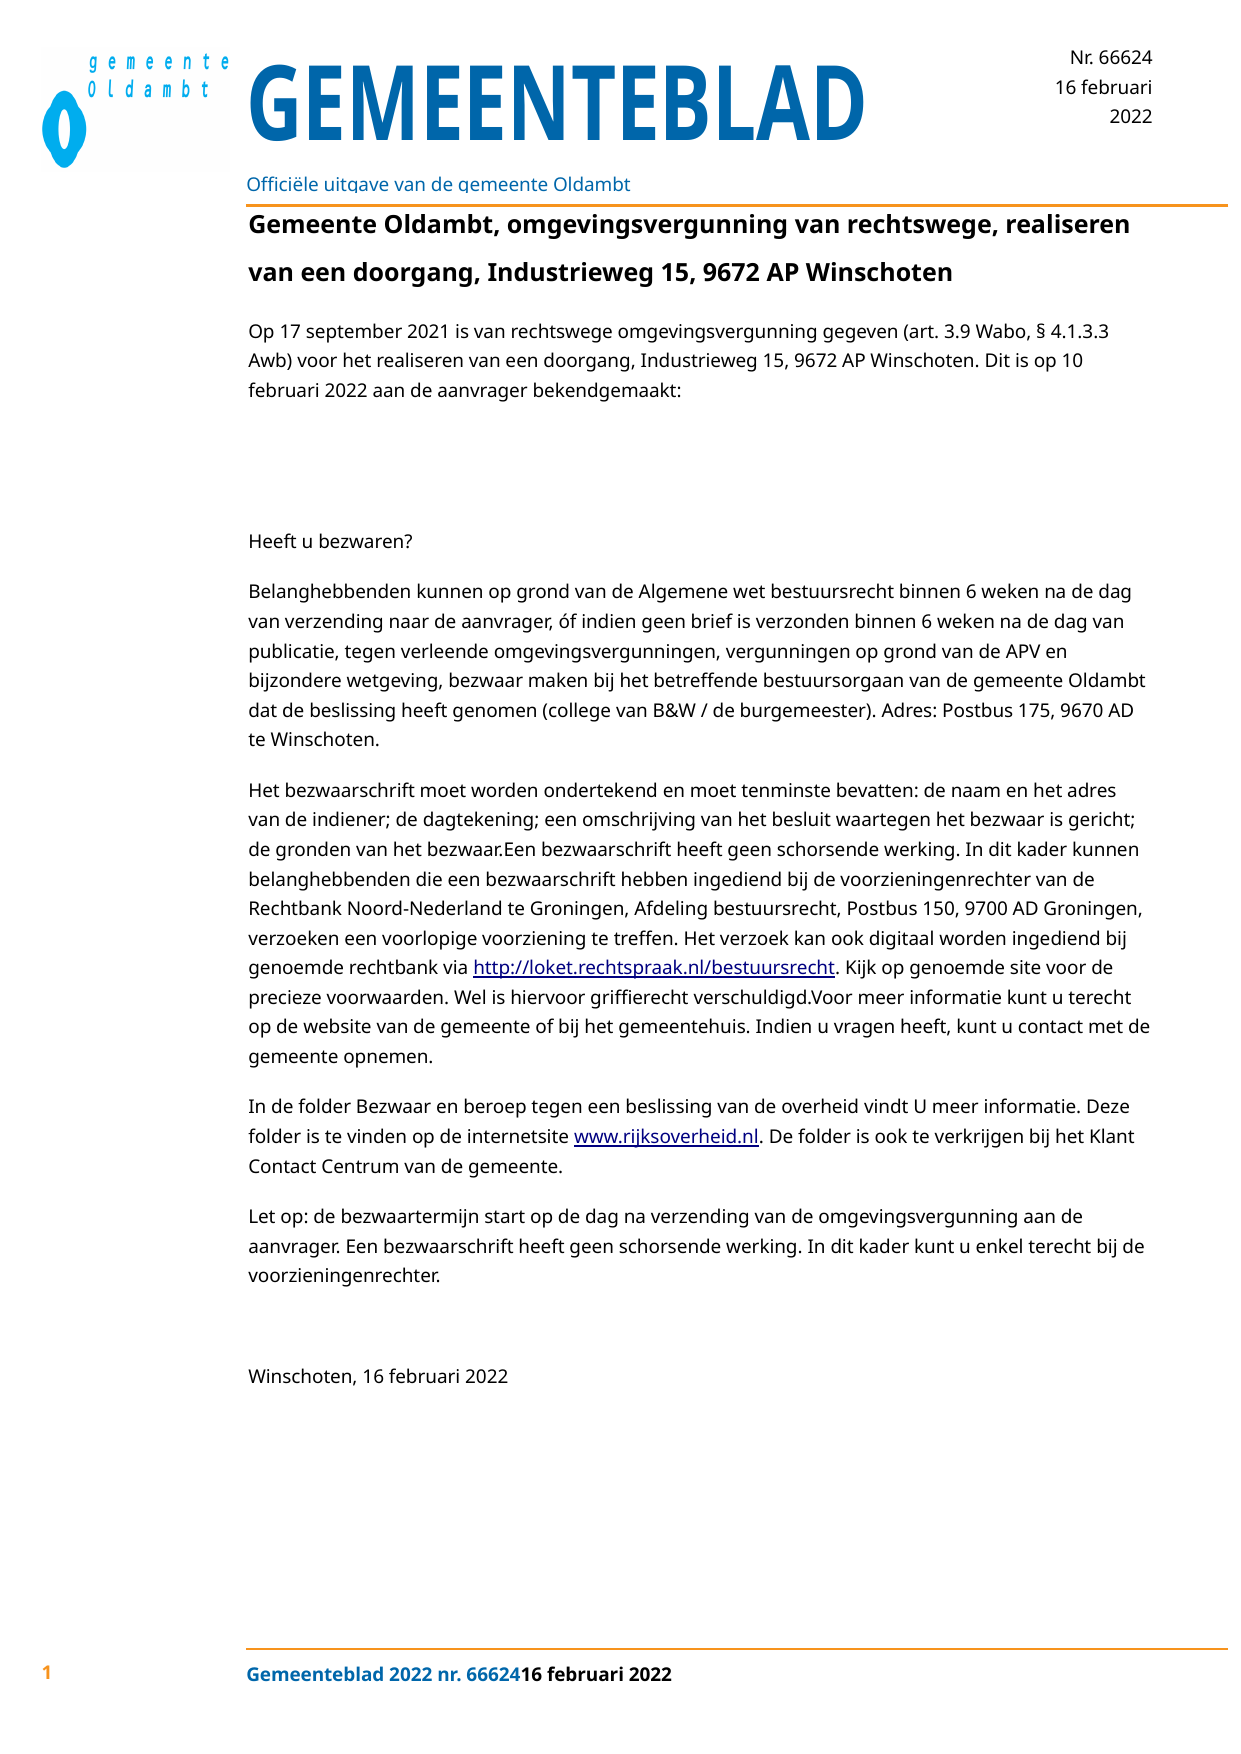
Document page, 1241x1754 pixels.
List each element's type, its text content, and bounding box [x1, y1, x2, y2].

text Winschoten, 16 februari 2022 [248, 1363, 1152, 1389]
picture [41, 47, 231, 172]
text Gemeente Oldambt, omgevingsvergunning van rechtswege, realiseren van een doorgang, Industrieweg 15, 9672 AP Winschoten [248, 207, 1152, 288]
text Op 17 september 2021 is van rechtswege omgevingsvergunning gegeven (art. 3.9 Wabo, § 4.1.3.3 Awb) voor het realiseren van een doorgang, Industrieweg 15, 9672 AP Winschoten. Dit is op 10 februari 2022 aan de aanvrager bekendgemaakt: [248, 318, 1152, 403]
text In de folder Bezwaar en beroep tegen een beslissing van de overheid vindt U meer informatie. Deze folder is te vinden op de internetsite www.rijksoverheid.nl. De folder is ook te verkrijgen bij het Klant Contact Centrum van de gemeente. [248, 1094, 1152, 1179]
text Belanghebbenden kunnen op grond van de Algemene wet bestuursrecht binnen 6 weken na de dag van verzending naar de aanvrager, óf indien geen brief is verzonden binnen 6 weken na de dag van publicatie, tegen verleende omgevingsvergunningen, vergunningen op grond van de APV en bijzondere wetgeving, bezwaar maken bij het betreffende bestuursorgaan van de gemeente Oldambt dat de beslissing heeft genomen (college van B&W / de burgemeester). Adres: Postbus 175, 9670 AD te Winschoten. [248, 579, 1152, 752]
text Let op: de bezwaartermijn start op de dag na verzending van de omgevingsvergunning aan de aanvrager. Een bezwaarschrift heeft geen schorsende werking. In dit kader kunt u enkel terecht bij de voorzieningenrechter. [248, 1203, 1152, 1288]
text Het bezwaarschrift moet worden ondertekend en moet tenminste bevatten: de naam en het adres van de indiener; de dagtekening; een omschrijving van het besluit waartegen het bezwaar is gericht; de gronden van het bezwaar.Een bezwaarschrift heeft geen schorsende werking. In dit kader kunnen belanghebbenden die een bezwaarschrift hebben ingediend bij de voorzieningenrechter van de Rechtbank Noord-Nederland te Groningen, Afdeling bestuursrecht, Postbus 150, 9700 AD Groningen, verzoeken een voorlopige voorziening te treffen. Het verzoek kan ook digitaal worden ingediend bij genoemde rechtbank via http://loket.rechtspraak.nl/bestuursrecht. Kijk op genoemde site voor de precieze voorwaarden. Wel is hiervoor griffierecht verschuldigd.Voor meer informatie kunt u terecht op de website van de gemeente of bij het gemeentehuis. Indien u vragen heeft, kunt u contact met de gemeente opnemen. [248, 777, 1152, 1069]
text Heeft u bezwaren? [248, 528, 1152, 554]
